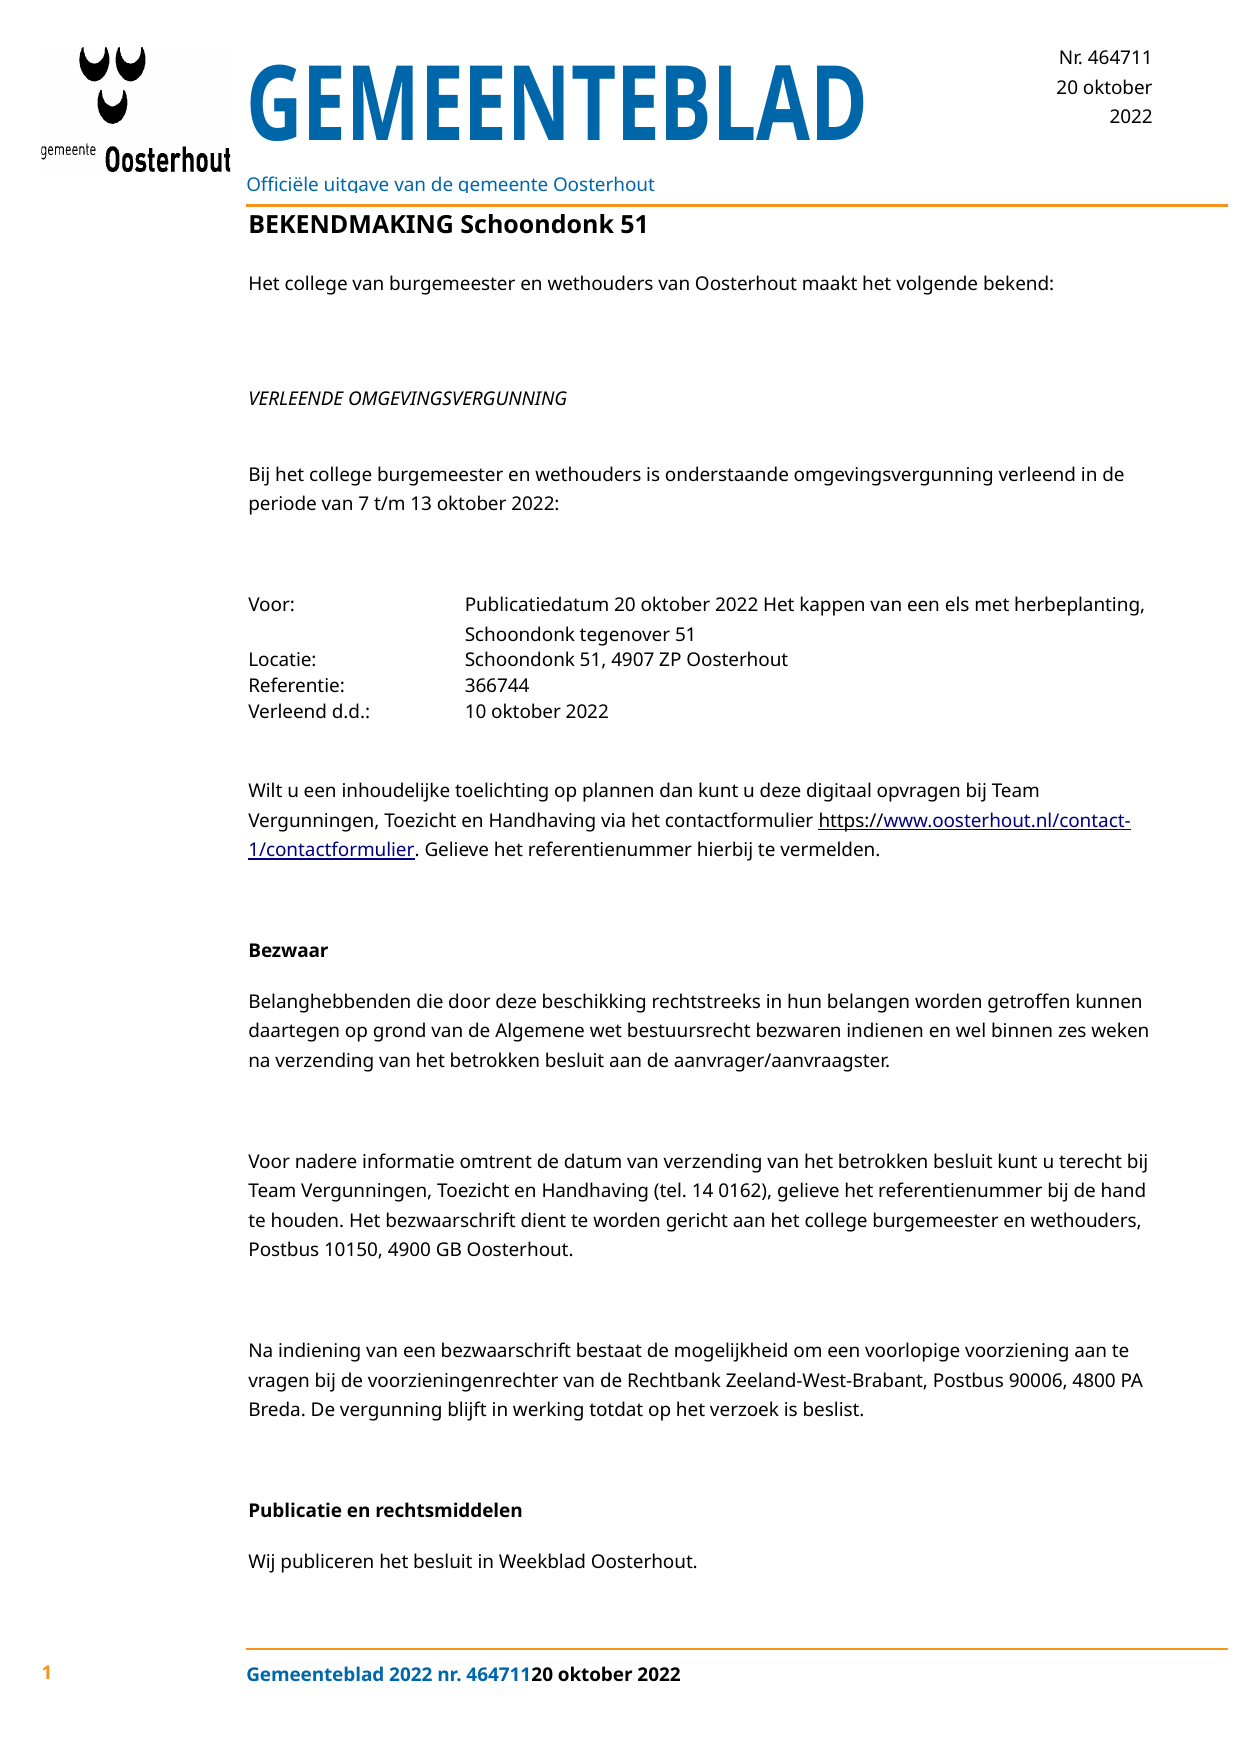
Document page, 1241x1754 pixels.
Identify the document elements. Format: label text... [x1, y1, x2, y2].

text Voor nadere informatie omtrent de datum van verzending van het betrokken besluit kunt u terecht bij Team Vergunningen, Toezicht en Handhaving (tel. 14 0162), gelieve het referentienummer bij de hand te houden. Het bezwaarschrift dient te worden gericht aan het college burgemeester en wethouders, Postbus 10150, 4900 GB Oosterhout. [248, 1148, 1152, 1262]
text Bij het college burgemeester en wethouders is onderstaande omgevingsvergunning verleend in de periode van 7 t/m 13 oktober 2022: [248, 461, 1152, 516]
table_cell Locatie: [248, 647, 464, 672]
text Na indiening van een bezwaarschrift bestaat de mogelijkheid om een voorlopige voorziening aan te vragen bij de voorzieningenrechter van de Rechtbank Zeeland-West-Brabant, Postbus 90006, 4800 PA Breda. De vergunning blijft in werking totdat op het verzoek is beslist. [248, 1337, 1152, 1422]
table_cell 10 oktober 2022 [465, 698, 1152, 724]
table_header Publicatiedatum 20 oktober 2022 Het kappen van een els met herbeplanting, Schoondonk tegenover 51 [465, 591, 1152, 647]
text Wij publiceren het besluit in Weekblad Oosterhout. [248, 1548, 1152, 1574]
text Bezwaar [248, 937, 1152, 963]
table_header Voor: [248, 591, 464, 647]
text VERLEENDE OMGEVINGSVERGUNNING [248, 385, 1152, 410]
picture [41, 47, 231, 172]
table_cell Schoondonk 51, 4907 ZP Oosterhout [465, 647, 1152, 672]
text Het college van burgemeester en wethouders van Oosterhout maakt het volgende bekend: [248, 270, 1152, 296]
text Belanghebbenden die door deze beschikking rechtstreeks in hun belangen worden getroffen kunnen daartegen op grond van de Algemene wet bestuursrecht bezwaren indienen en wel binnen zes weken na verzending van het betrokken besluit aan de aanvrager/aanvraagster. [248, 988, 1152, 1073]
text Publicatie en rechtsmiddelen [248, 1497, 1152, 1523]
text BEKENDMAKING Schoondonk 51 [248, 207, 1152, 241]
text Wilt u een inhoudelijke toelichting op plannen dan kunt u deze digitaal opvragen bij Team Vergunningen, Toezicht en Handhaving via het contactformulier https://www.oosterhout.nl/contact-1/contactformulier. Gelieve het referentienummer hierbij te vermelden. [248, 777, 1152, 862]
table_cell Verleend d.d.: [248, 698, 464, 724]
table_cell Referentie: [248, 673, 464, 698]
table_cell 366744 [465, 673, 1152, 698]
